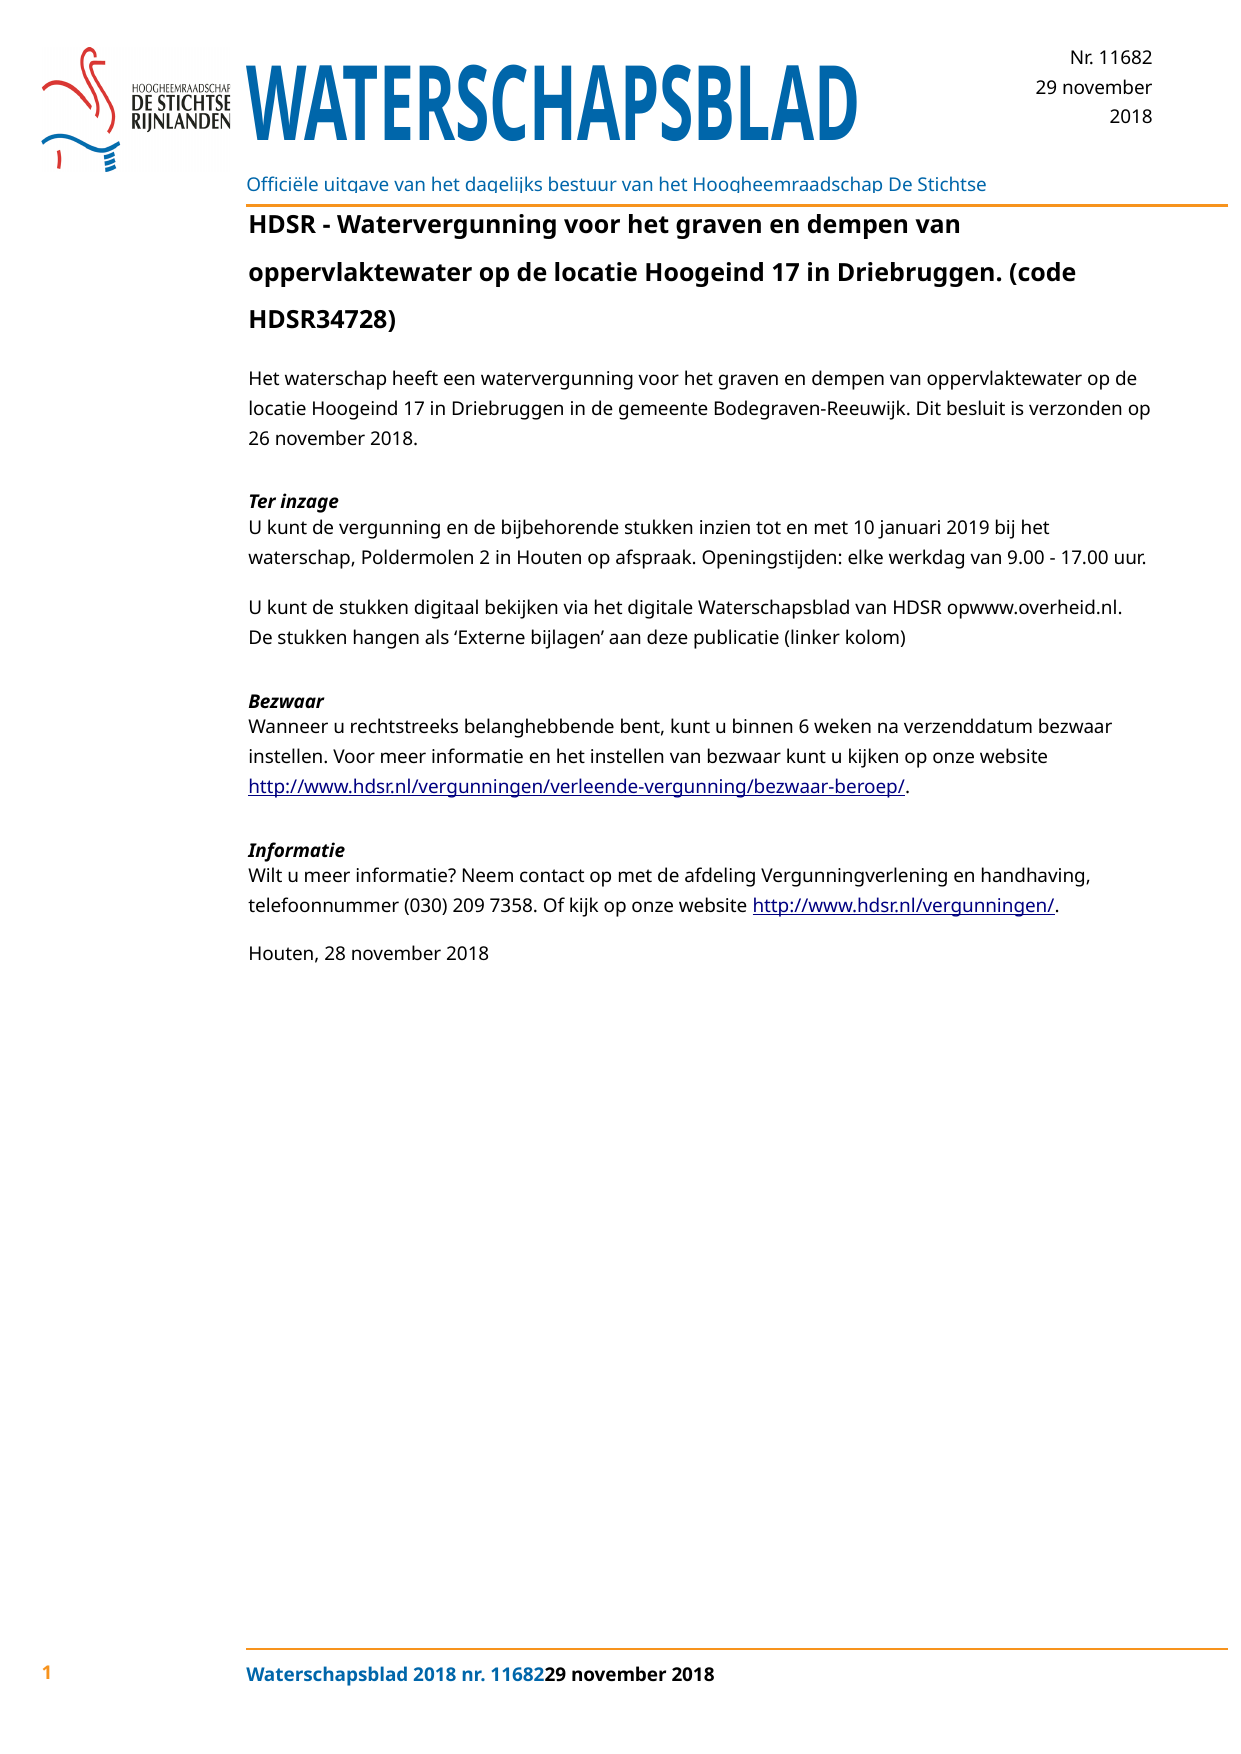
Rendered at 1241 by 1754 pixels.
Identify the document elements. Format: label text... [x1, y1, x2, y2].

text Wanneer u rechtstreeks belanghebbende bent, kunt u binnen 6 weken na verzenddatum bezwaar instellen. Voor meer informatie en het instellen van bezwaar kunt u kijken op onze website http://www.hdsr.nl/vergunningen/verleende-vergunning/bezwaar-beroep/. [248, 714, 1152, 798]
text Wilt u meer informatie? Neem contact op met de afdeling Vergunningverlening en handhaving, telefoonnummer (030) 209 7358. Of kijk op onze website http://www.hdsr.nl/vergunningen/. [248, 862, 1152, 918]
text U kunt de vergunning en de bijbehorende stukken inzien tot en met 10 januari 2019 bij het waterschap, Poldermolen 2 in Houten op afspraak. Openingstijden: elke werkdag van 9.00 - 17.00 uur. [248, 514, 1152, 570]
text U kunt de stukken digitaal bekijken via het digitale Waterschapsblad van HDSR opwww.overheid.nl. De stukken hangen als ‘Externe bijlagen’ aan deze publicatie (linker kolom) [248, 594, 1152, 650]
text HDSR - Watervergunning voor het graven en dempen van oppervlaktewater op de locatie Hoogeind 17 in Driebruggen. (code HDSR34728) [248, 207, 1152, 336]
text Houten, 28 november 2018 [248, 940, 1152, 966]
text Informatie [248, 837, 1152, 862]
text Bezwaar [248, 688, 1152, 714]
text Het waterschap heeft een watervergunning voor het graven en dempen van oppervlaktewater op de locatie Hoogeind 17 in Driebruggen in de gemeente Bodegraven-Reeuwijk. Dit besluit is verzonden op 26 november 2018. [248, 366, 1152, 450]
text Ter inzage [248, 489, 1152, 514]
picture [41, 47, 231, 172]
